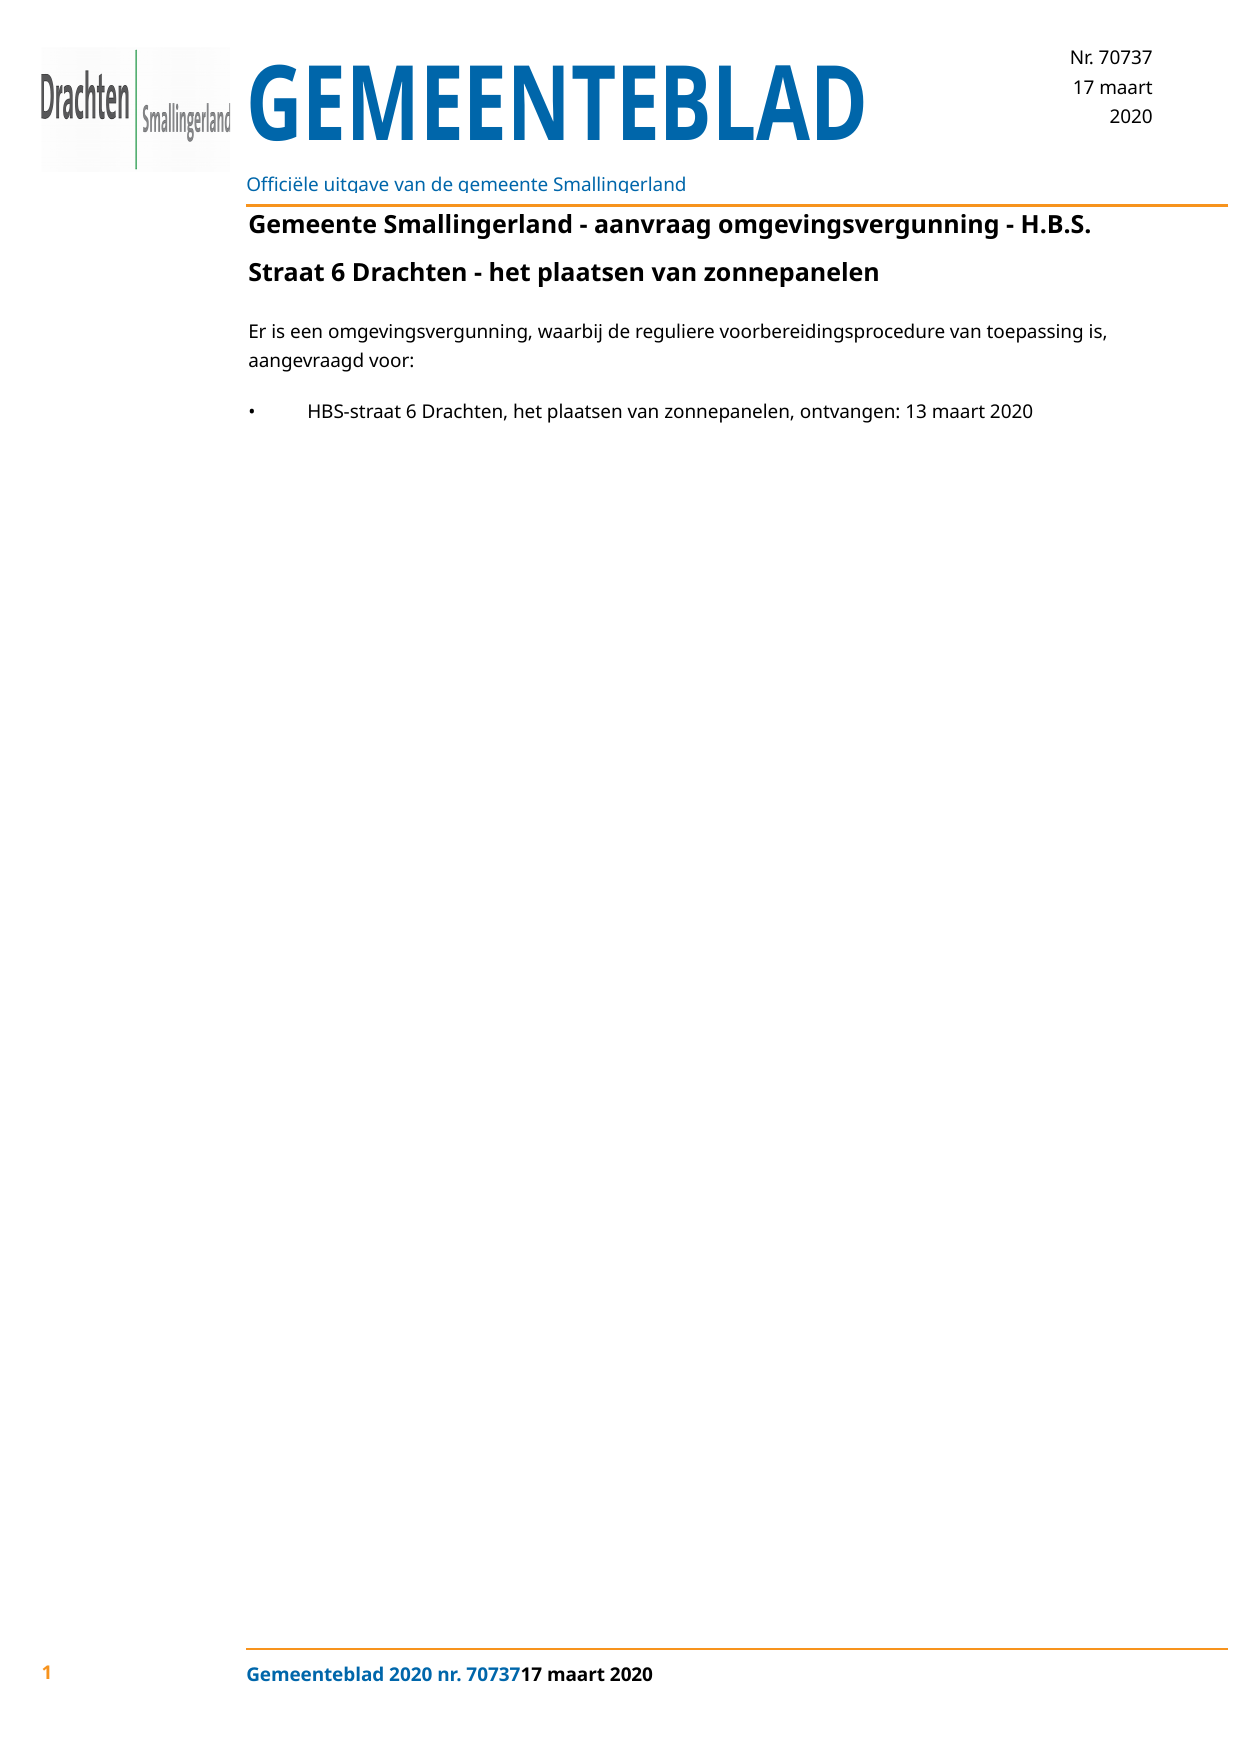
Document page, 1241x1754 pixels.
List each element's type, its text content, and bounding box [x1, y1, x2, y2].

text Er is een omgevingsvergunning, waarbij de reguliere voorbereidingsprocedure van toepassing is, aangevraagd voor: [248, 318, 1152, 373]
text Gemeente Smallingerland - aanvraag omgevingsvergunning - H.B.S. Straat 6 Drachten - het plaatsen van zonnepanelen [248, 207, 1152, 288]
list HBS-straat 6 Drachten, het plaatsen van zonnepanelen, ontvangen: 13 maart 2020 [248, 398, 1152, 424]
picture [41, 47, 231, 172]
